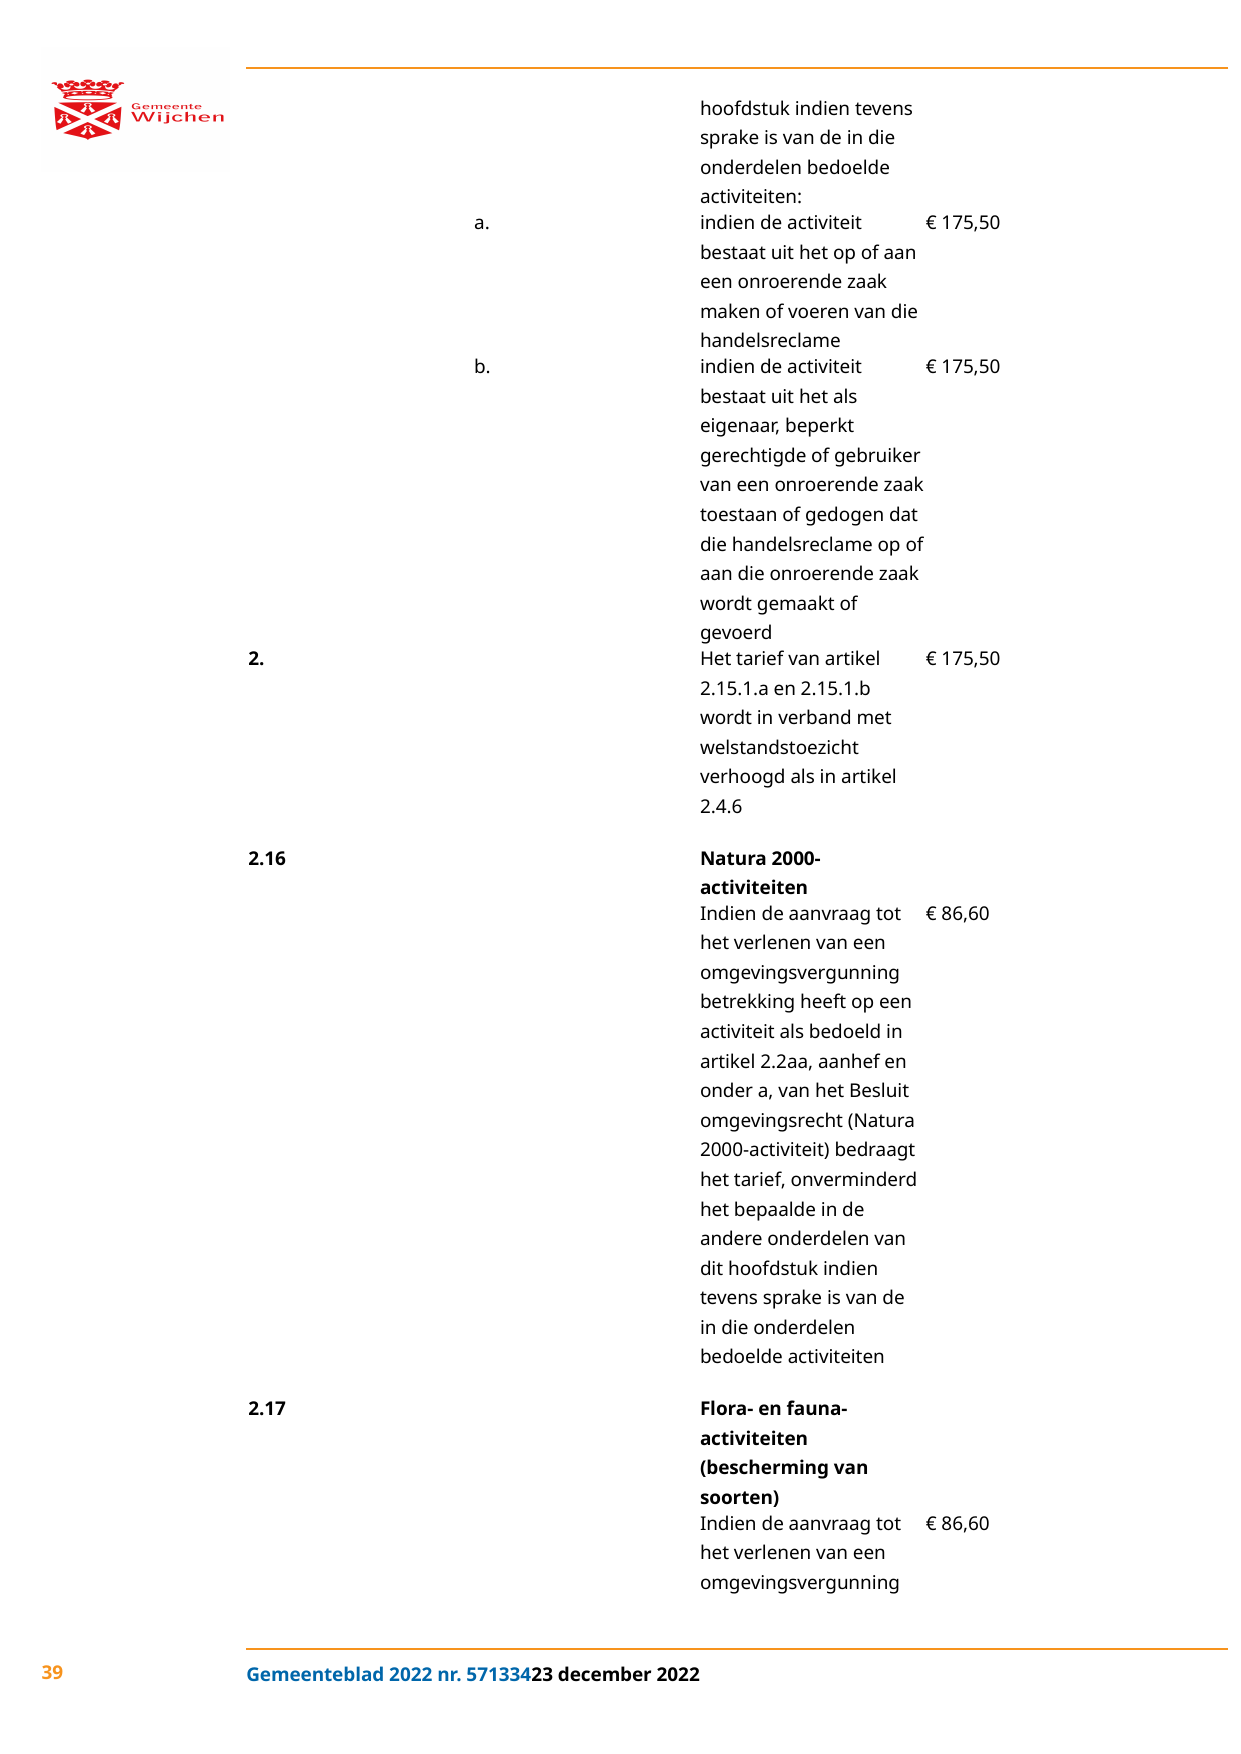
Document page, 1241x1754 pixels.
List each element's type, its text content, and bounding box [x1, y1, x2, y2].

table_cell Flora- en fauna-activiteiten (bescherming van soorten) [700, 1395, 926, 1510]
table_cell [474, 819, 700, 845]
table_cell [248, 1510, 474, 1594]
table_cell € 86,60 [926, 1510, 1152, 1594]
table_cell Indien de aanvraag tot het verlenen van een omgevingsvergunning [700, 1510, 926, 1594]
table_cell Natura 2000-activiteiten [700, 845, 926, 900]
table_cell indien de activiteit bestaat uit het als eigenaar, beperkt gerechtigde of gebruiker van een onroerende zaak toestaan of gedogen dat die handelsreclame op of aan die onroerende zaak wordt gemaakt of gevoerd [700, 353, 926, 645]
table_cell 2.17 [248, 1395, 474, 1510]
table_cell [474, 845, 700, 900]
table_cell [926, 1370, 1152, 1395]
table_cell 2. [248, 645, 474, 819]
table_cell [474, 1510, 700, 1594]
table_cell [248, 819, 474, 845]
table_cell 2.16 [248, 845, 474, 900]
table_cell [926, 819, 1152, 845]
table_cell Het tarief van artikel 2.15.1.a en 2.15.1.b wordt in verband met welstandstoezicht verhoogd als in artikel 2.4.6 [700, 645, 926, 819]
table_cell € 175,50 [926, 353, 1152, 645]
table_cell a. [474, 209, 700, 353]
table_cell [926, 845, 1152, 900]
table_cell Indien de aanvraag tot het verlenen van een omgevingsvergunning betrekking heeft op een activiteit als bedoeld in artikel 2.2aa, aanhef en onder a, van het Besluit omgevingsrecht (Natura 2000-activiteit) bedraagt het tarief, onverminderd het bepaalde in de andere onderdelen van dit hoofdstuk indien tevens sprake is van de in die onderdelen bedoelde activiteiten [700, 900, 926, 1369]
table_cell [248, 209, 474, 353]
table_cell [248, 1370, 474, 1395]
table_cell indien de activiteit bestaat uit het op of aan een onroerende zaak maken of voeren van die handelsreclame [700, 209, 926, 353]
table_cell [926, 1395, 1152, 1510]
table_cell [474, 95, 700, 209]
table_cell [248, 95, 474, 209]
table_cell € 86,60 [926, 900, 1152, 1369]
picture [41, 47, 231, 172]
table_cell € 175,50 [926, 209, 1152, 353]
table_cell [700, 1370, 926, 1395]
table_cell [474, 645, 700, 819]
table_cell [248, 900, 474, 1369]
table_cell [474, 1395, 700, 1510]
table_cell [926, 95, 1152, 209]
table_cell [700, 819, 926, 845]
table_cell hoofdstuk indien tevens sprake is van de in die onderdelen bedoelde activiteiten: [700, 95, 926, 209]
table_cell b. [474, 353, 700, 645]
table_cell [474, 1370, 700, 1395]
table_cell € 175,50 [926, 645, 1152, 819]
table_cell [474, 900, 700, 1369]
table_cell [248, 353, 474, 645]
